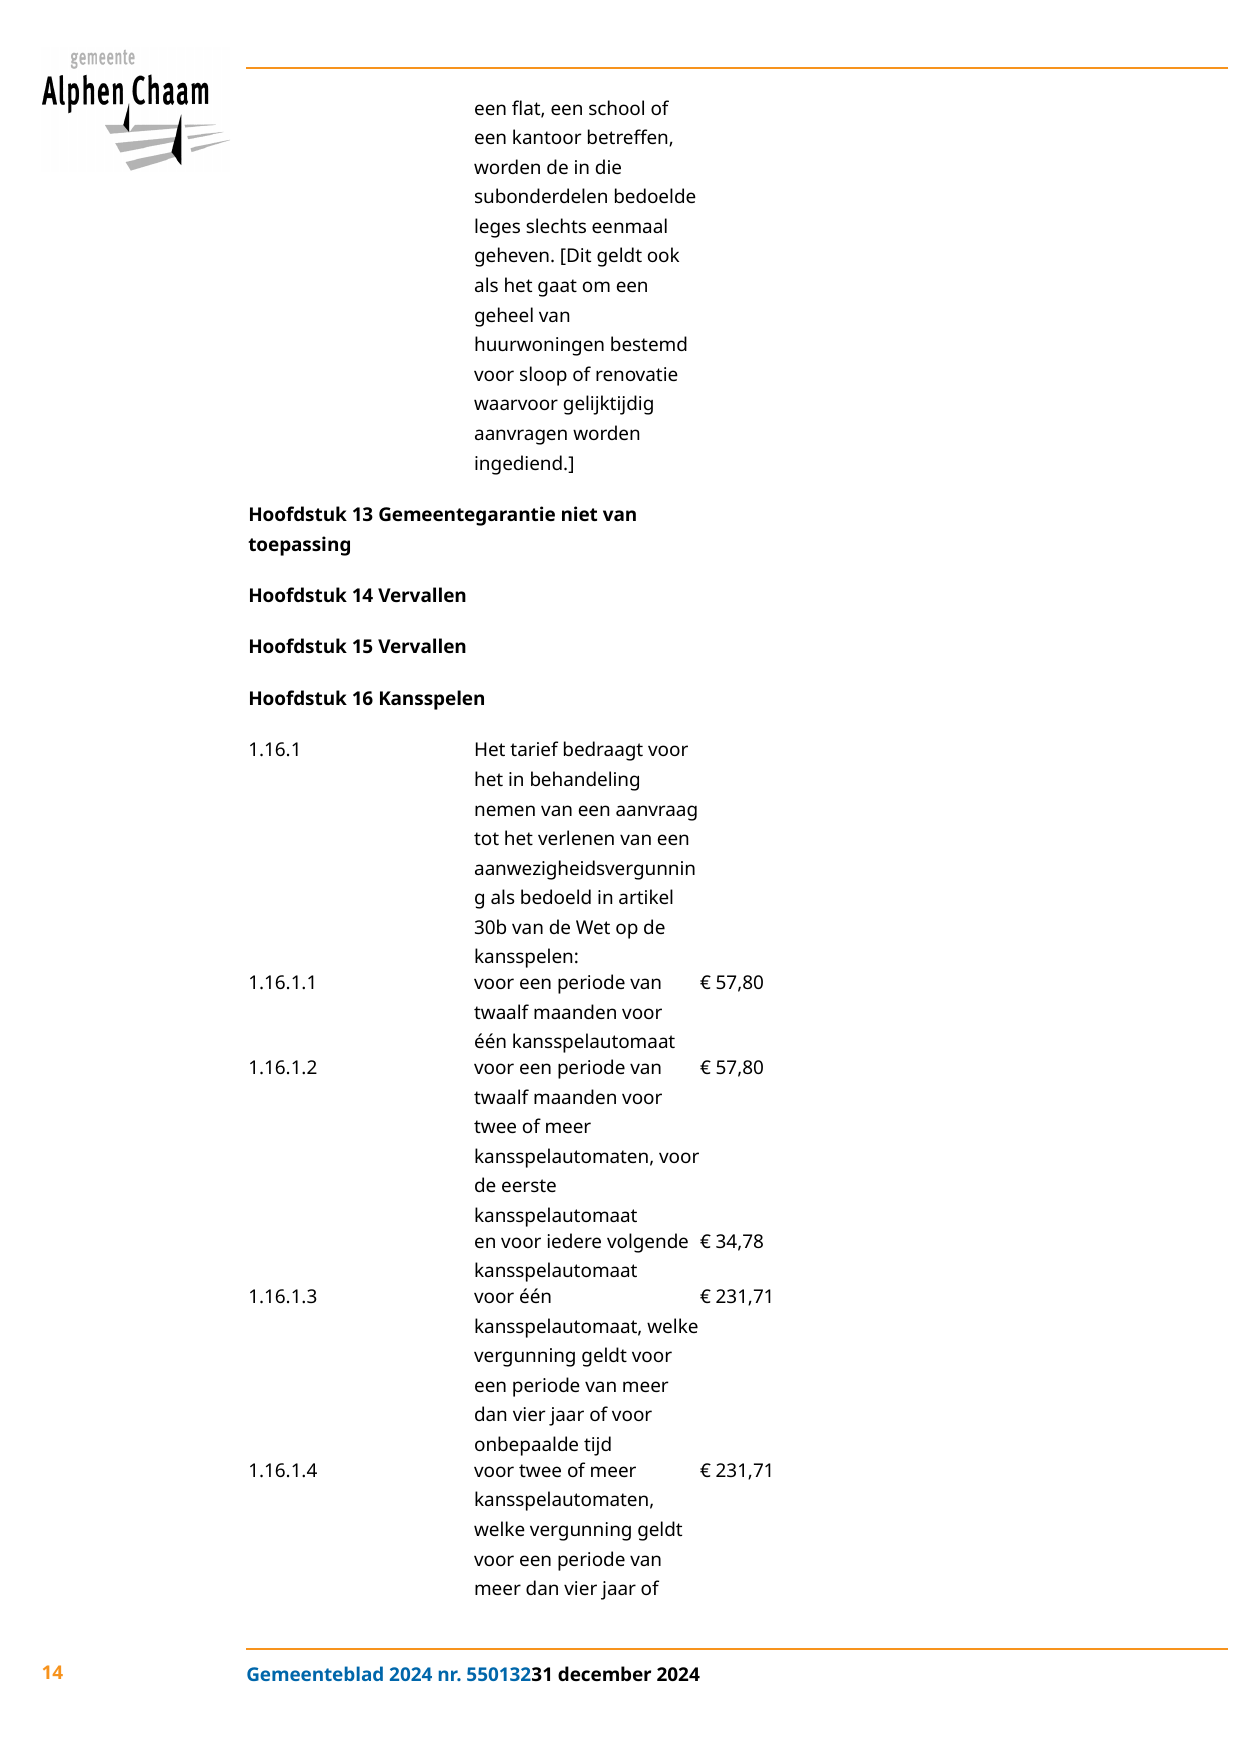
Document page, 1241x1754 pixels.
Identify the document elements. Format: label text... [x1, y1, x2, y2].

table_cell 1.16.1.3 [248, 1283, 474, 1457]
table_cell [474, 711, 700, 737]
table_cell [474, 608, 700, 634]
table_cell Het tarief bedraagt voor het in behandeling nemen van een aanvraag tot het verlenen van een aanwezigheidsvergunning als bedoeld in artikel 30b van de Wet op de kansspelen: [474, 737, 700, 969]
table_cell [700, 608, 926, 634]
table_cell [926, 685, 1152, 711]
table_cell voor twee of meer kansspelautomaten, welke vergunning geldt voor een periode van meer dan vier jaar of [474, 1457, 700, 1601]
table_cell [926, 95, 1152, 476]
table_cell € 231,71 [700, 1283, 926, 1457]
table_cell Hoofdstuk 13 Gemeentegarantie niet van toepassing [248, 501, 700, 557]
table_cell [926, 660, 1152, 685]
table_cell [700, 557, 926, 582]
table_cell [926, 970, 1152, 1054]
table_cell [926, 608, 1152, 634]
table_cell [926, 501, 1152, 557]
table_cell [926, 1283, 1152, 1457]
table_cell [926, 1228, 1152, 1283]
table_cell en voor iedere volgende kansspelautomaat [474, 1228, 700, 1283]
table_cell [474, 660, 700, 685]
table_cell [248, 711, 474, 737]
table_cell € 231,71 [700, 1457, 926, 1601]
table_cell [700, 501, 926, 557]
table_cell € 34,78 [700, 1228, 926, 1283]
table_cell [474, 476, 700, 501]
table_cell 1.16.1.4 [248, 1457, 474, 1601]
table_cell [700, 476, 926, 501]
table_cell [248, 660, 474, 685]
table_cell [926, 476, 1152, 501]
table_cell [474, 557, 700, 582]
table_cell [700, 685, 926, 711]
table_cell Hoofdstuk 14 Vervallen [248, 582, 700, 608]
picture [41, 47, 231, 172]
table_cell een flat, een school of een kantoor betreffen, worden de in die subonderdelen bedoelde leges slechts eenmaal geheven. [Dit geldt ook als het gaat om een geheel van huurwoningen bestemd voor sloop of renovatie waarvoor gelijktijdig aanvragen worden ingediend.] [474, 95, 700, 476]
table_cell [248, 95, 474, 476]
table_cell [926, 582, 1152, 608]
table_cell € 57,80 [700, 1054, 926, 1228]
table_cell [248, 557, 474, 582]
table_cell [926, 557, 1152, 582]
table_cell 1.16.1 [248, 737, 474, 969]
table_cell [700, 634, 926, 659]
table_cell [926, 711, 1152, 737]
table_cell 1.16.1.1 [248, 970, 474, 1054]
table_cell [248, 476, 474, 501]
table_cell [700, 582, 926, 608]
table_cell [926, 737, 1152, 969]
table_cell 1.16.1.2 [248, 1054, 474, 1283]
table_cell voor een periode van twaalf maanden voor één kansspelautomaat [474, 970, 700, 1054]
table_cell [926, 1054, 1152, 1228]
table_cell [700, 660, 926, 685]
table_cell voor één kansspelautomaat, welke vergunning geldt voor een periode van meer dan vier jaar of voor onbepaalde tijd [474, 1283, 700, 1457]
table_cell [926, 634, 1152, 659]
table_cell [926, 1457, 1152, 1601]
table_cell [248, 608, 474, 634]
table_cell voor een periode van twaalf maanden voor twee of meer kansspelautomaten, voor de eerste kansspelautomaat [474, 1054, 700, 1228]
table_cell Hoofdstuk 15 Vervallen [248, 634, 700, 659]
table_cell [700, 95, 926, 476]
table_cell [700, 711, 926, 737]
table_cell € 57,80 [700, 970, 926, 1054]
table_cell [700, 737, 926, 969]
table_cell Hoofdstuk 16 Kansspelen [248, 685, 700, 711]
